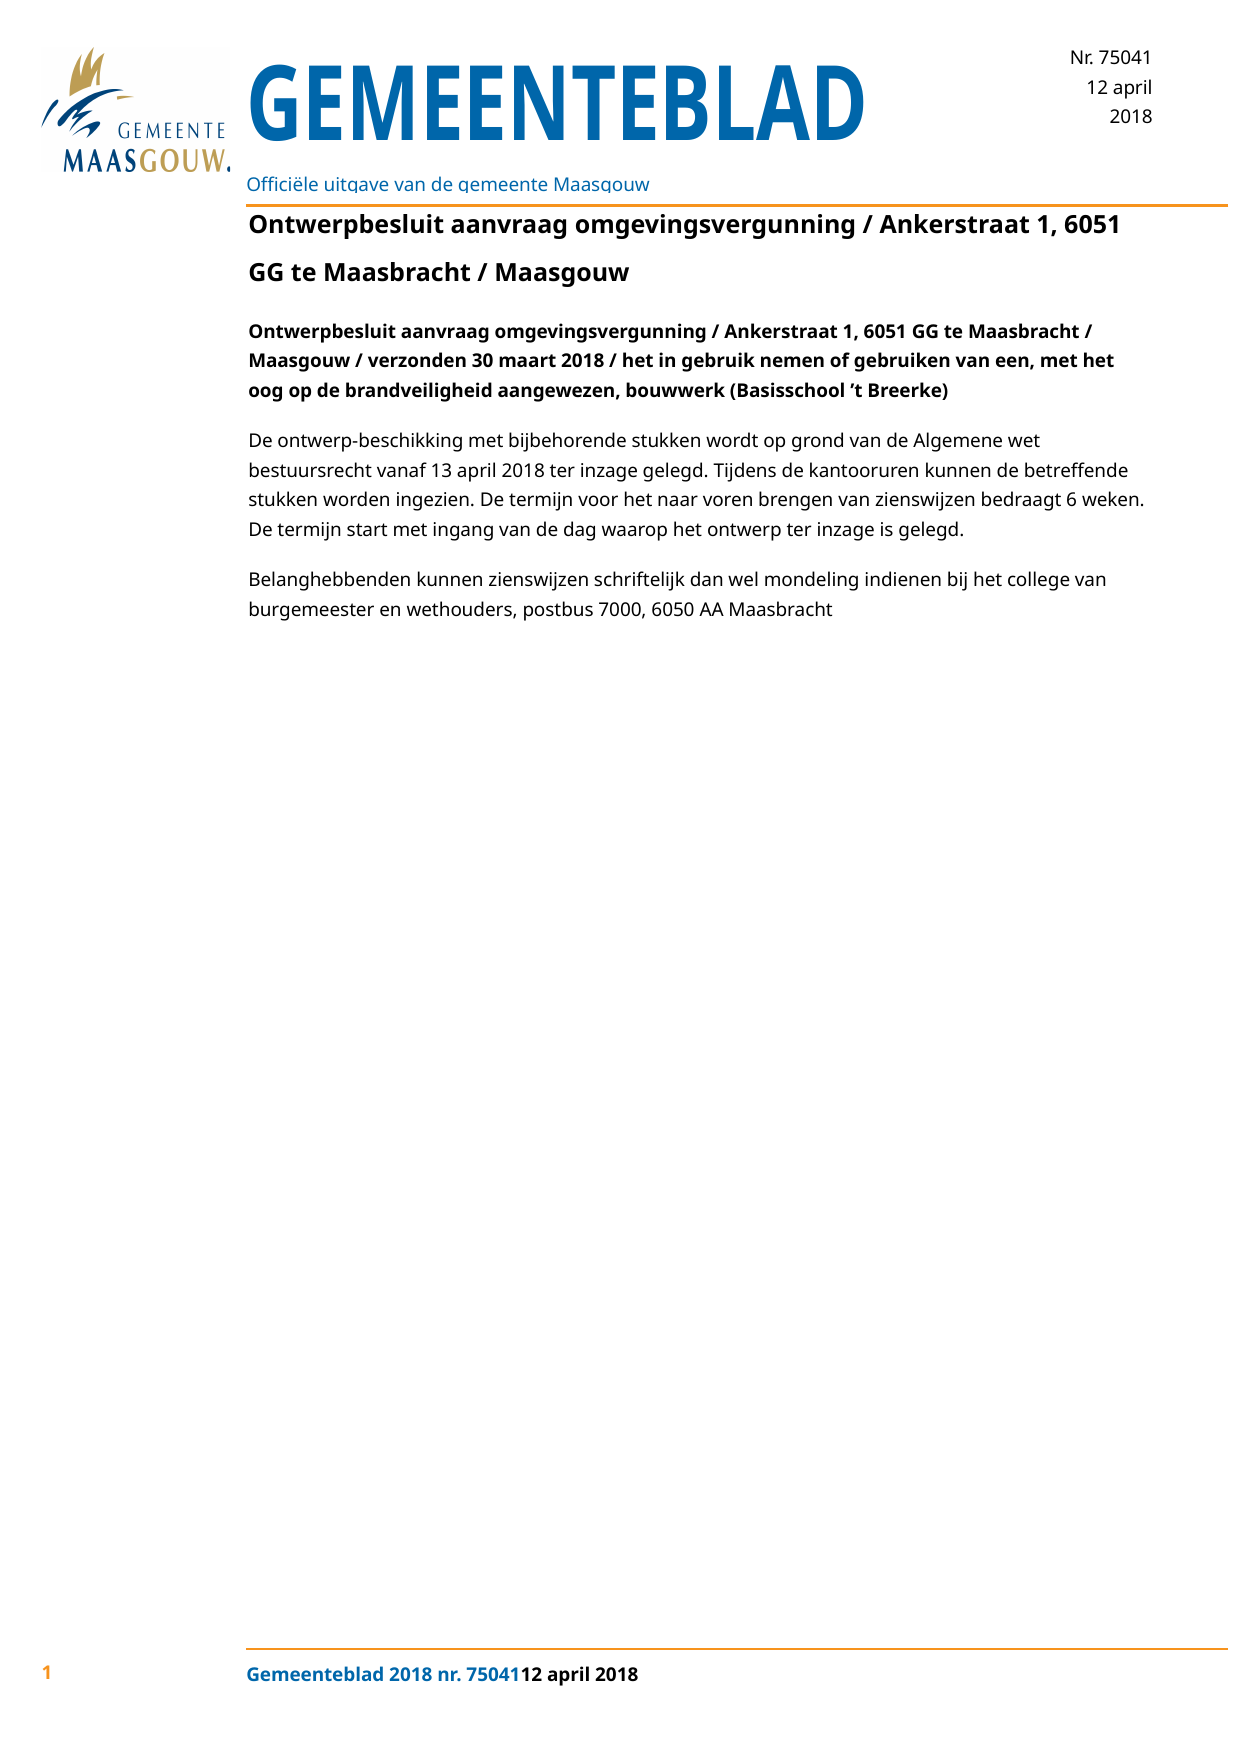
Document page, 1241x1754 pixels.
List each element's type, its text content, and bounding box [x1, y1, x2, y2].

text De ontwerp-beschikking met bijbehorende stukken wordt op grond van de Algemene wet bestuursrecht vanaf 13 april 2018 ter inzage gelegd. Tijdens de kantooruren kunnen de betreffende stukken worden ingezien. De termijn voor het naar voren brengen van zienswijzen bedraagt 6 weken. De termijn start met ingang van de dag waarop het ontwerp ter inzage is gelegd. [248, 427, 1152, 542]
text Belanghebbenden kunnen zienswijzen schriftelijk dan wel mondeling indienen bij het college van burgemeester en wethouders, postbus 7000, 6050 AA Maasbracht [248, 567, 1152, 622]
text Ontwerpbesluit aanvraag omgevingsvergunning / Ankerstraat 1, 6051 GG te Maasbracht / Maasgouw / verzonden 30 maart 2018 / het in gebruik nemen of gebruiken van een, met het oog op de brandveiligheid aangewezen, bouwwerk (Basisschool ’t Breerke) [248, 318, 1152, 403]
picture [41, 47, 231, 172]
text Ontwerpbesluit aanvraag omgevingsvergunning / Ankerstraat 1, 6051 GG te Maasbracht / Maasgouw [248, 207, 1152, 288]
